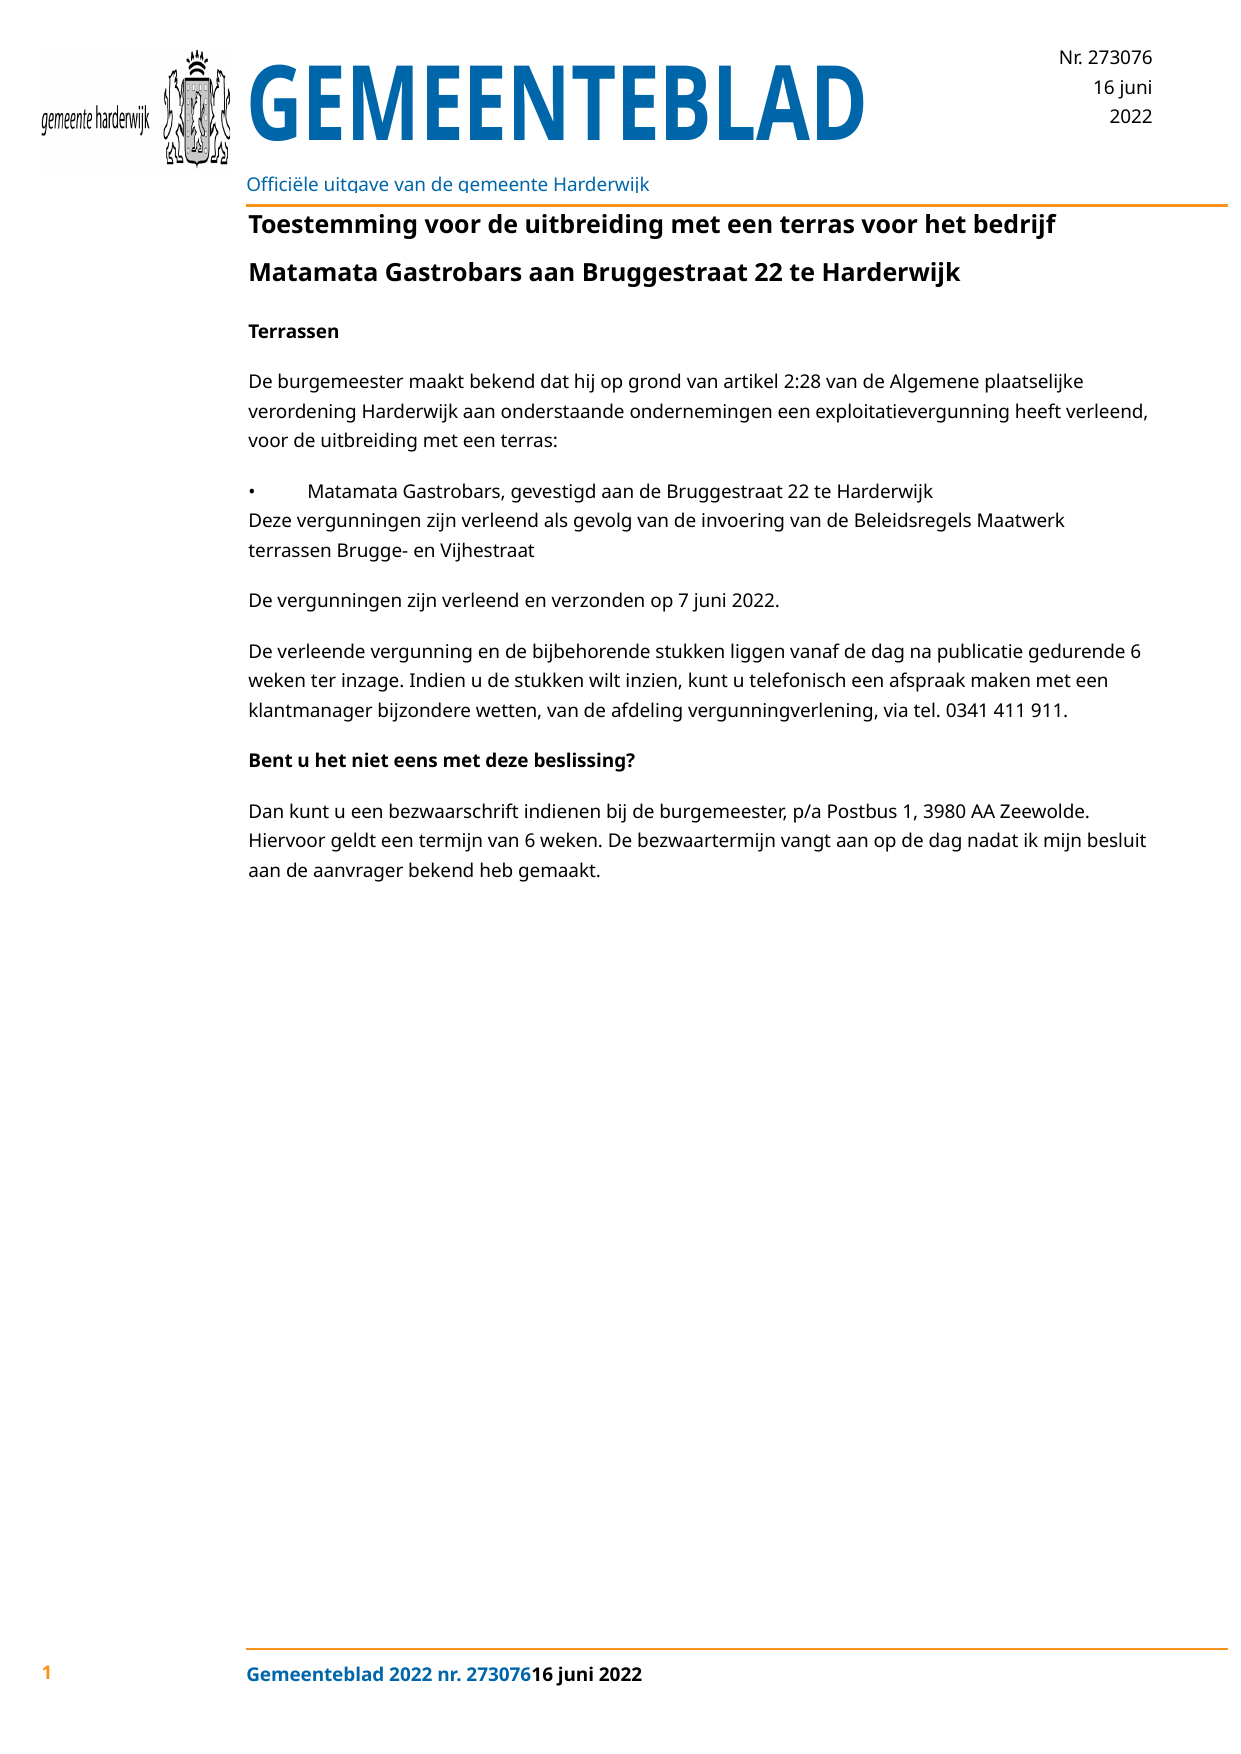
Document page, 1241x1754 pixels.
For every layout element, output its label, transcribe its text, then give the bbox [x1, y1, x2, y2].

text De verleende vergunning en de bijbehorende stukken liggen vanaf de dag na publicatie gedurende 6 weken ter inzage. Indien u de stukken wilt inzien, kunt u telefonisch een afspraak maken met een klantmanager bijzondere wetten, van de afdeling vergunningverlening, via tel. 0341 411 911. [248, 638, 1152, 723]
text Bent u het niet eens met deze beslissing? [248, 747, 1152, 773]
picture [41, 47, 231, 172]
text Toestemming voor de uitbreiding met een terras voor het bedrijf Matamata Gastrobars aan Bruggestraat 22 te Harderwijk [248, 207, 1152, 288]
text Terrassen [248, 318, 1152, 344]
list Matamata Gastrobars, gevestigd aan de Bruggestraat 22 te Harderwijk [248, 478, 1152, 504]
text De vergunningen zijn verleend en verzonden op 7 juni 2022. [248, 587, 1152, 613]
text Deze vergunningen zijn verleend als gevolg van de invoering van de Beleidsregels Maatwerk terrassen Brugge- en Vijhestraat [248, 507, 1152, 563]
text De burgemeester maakt bekend dat hij op grond van artikel 2:28 van de Algemene plaatselijke verordening Harderwijk aan onderstaande ondernemingen een exploitatievergunning heeft verleend, voor de uitbreiding met een terras: [248, 368, 1152, 453]
text Dan kunt u een bezwaarschrift indienen bij de burgemeester, p/a Postbus 1, 3980 AA Zeewolde. Hiervoor geldt een termijn van 6 weken. De bezwaartermijn vangt aan op de dag nadat ik mijn besluit aan de aanvrager bekend heb gemaakt. [248, 798, 1152, 883]
